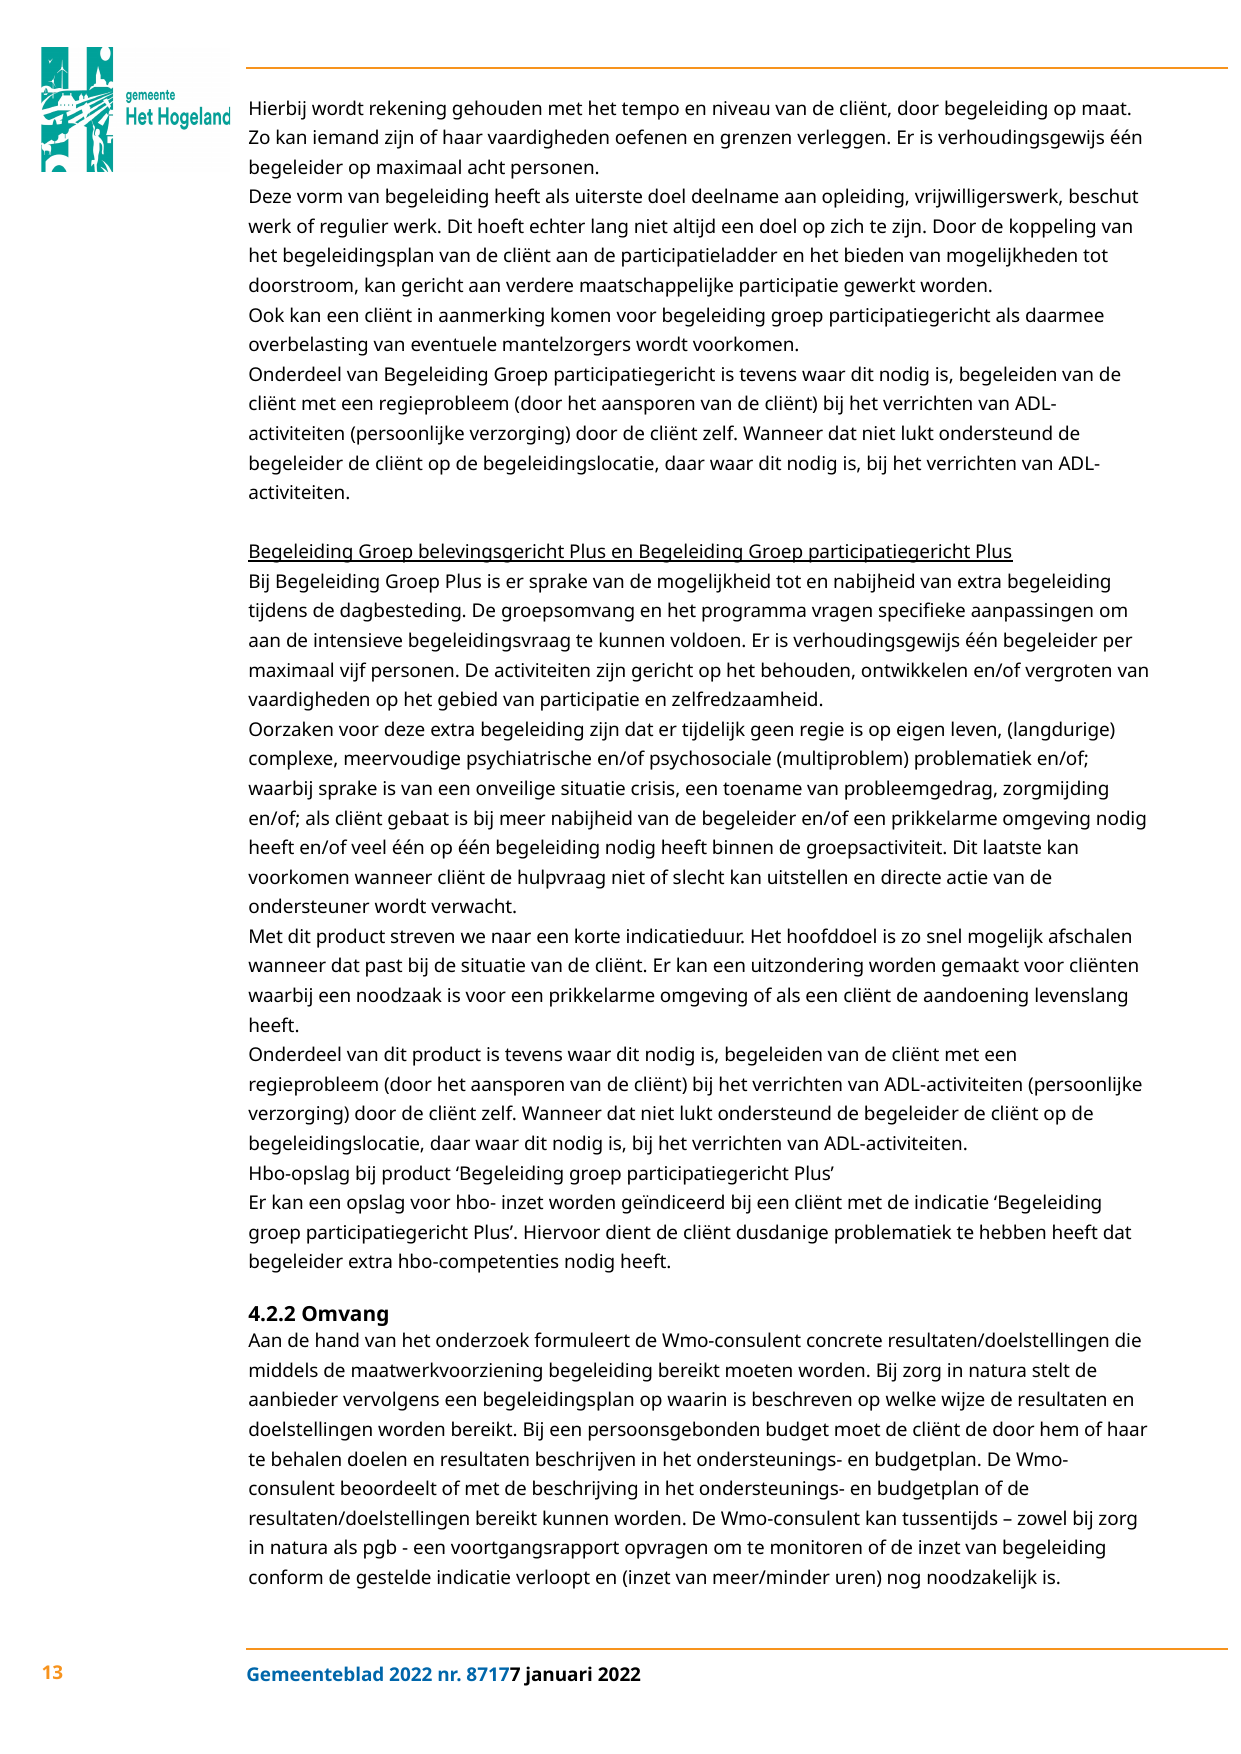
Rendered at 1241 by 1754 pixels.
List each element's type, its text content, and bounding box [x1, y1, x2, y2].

text Aan de hand van het onderzoek formuleert de Wmo-consulent concrete resultaten/doelstellingen die middels de maatwerkvoorziening begeleiding bereikt moeten worden. Bij zorg in natura stelt de aanbieder vervolgens een begeleidingsplan op waarin is beschreven op welke wijze de resultaten en doelstellingen worden bereikt. Bij een persoonsgebonden budget moet de cliënt de door hem of haar te behalen doelen en resultaten beschrijven in het ondersteunings- en budgetplan. De Wmo-consulent beoordeelt of met de beschrijving in het ondersteunings- en budgetplan of de resultaten/doelstellingen bereikt kunnen worden. De Wmo-consulent kan tussentijds – zowel bij zorg in natura als pgb - een voortgangsrapport opvragen om te monitoren of de inzet van begeleiding conform de gestelde indicatie verloopt en (inzet van meer/minder uren) nog noodzakelijk is. [248, 1327, 1152, 1590]
text Onderdeel van Begeleiding Groep participatiegericht is tevens waar dit nodig is, begeleiden van de cliënt met een regieprobleem (door het aansporen van de cliënt) bij het verrichten van ADL-activiteiten (persoonlijke verzorging) door de cliënt zelf. Wanneer dat niet lukt ondersteund de begeleider de cliënt op de begeleidingslocatie, daar waar dit nodig is, bij het verrichten van ADL-activiteiten. [248, 361, 1152, 505]
text 4.2.2 Omvang [248, 1299, 1152, 1327]
text Deze vorm van begeleiding heeft als uiterste doel deelname aan opleiding, vrijwilligerswerk, beschut werk of regulier werk. Dit hoeft echter lang niet altijd een doel op zich te zijn. Door de koppeling van het begeleidingsplan van de cliënt aan de participatieladder en het bieden van mogelijkheden tot doorstroom, kan gericht aan verdere maatschappelijke participatie gewerkt worden. [248, 183, 1152, 298]
text Hbo-opslag bij product ‘Begeleiding groep participatiegericht Plus’ [248, 1160, 1152, 1186]
text Begeleiding Groep belevingsgericht Plus en Begeleiding Groep participatiegericht Plus [248, 538, 1152, 564]
text Ook kan een cliënt in aanmerking komen voor begeleiding groep participatiegericht als daarmee overbelasting van eventuele mantelzorgers wordt voorkomen. [248, 302, 1152, 357]
text Met dit product streven we naar een korte indicatieduur. Het hoofddoel is zo snel mogelijk afschalen wanneer dat past bij de situatie van de cliënt. Er kan een uitzondering worden gemaakt voor cliënten waarbij een noodzaak is voor een prikkelarme omgeving of als een cliënt de aandoening levenslang heeft. [248, 923, 1152, 1038]
picture [41, 47, 231, 172]
text Oorzaken voor deze extra begeleiding zijn dat er tijdelijk geen regie is op eigen leven, (langdurige) complexe, meervoudige psychiatrische en/of psychosociale (multiproblem) problematiek en/of; waarbij sprake is van een onveilige situatie crisis, een toename van probleemgedrag, zorgmijding en/of; als cliënt gebaat is bij meer nabijheid van de begeleider en/of een prikkelarme omgeving nodig heeft en/of veel één op één begeleiding nodig heeft binnen de groepsactiviteit. Dit laatste kan voorkomen wanneer cliënt de hulpvraag niet of slecht kan uitstellen en directe actie van de ondersteuner wordt verwacht. [248, 716, 1152, 919]
text Bij Begeleiding Groep Plus is er sprake van de mogelijkheid tot en nabijheid van extra begeleiding tijdens de dagbesteding. De groepsomvang en het programma vragen specifieke aanpassingen om aan de intensieve begeleidingsvraag te kunnen voldoen. Er is verhoudingsgewijs één begeleider per maximaal vijf personen. De activiteiten zijn gericht op het behouden, ontwikkelen en/of vergroten van vaardigheden op het gebied van participatie en zelfredzaamheid. [248, 568, 1152, 712]
text Hierbij wordt rekening gehouden met het tempo en niveau van de cliënt, door begeleiding op maat. Zo kan iemand zijn of haar vaardigheden oefenen en grenzen verleggen. Er is verhoudingsgewijs één begeleider op maximaal acht personen. [248, 95, 1152, 180]
text Onderdeel van dit product is tevens waar dit nodig is, begeleiden van de cliënt met een regieprobleem (door het aansporen van de cliënt) bij het verrichten van ADL-activiteiten (persoonlijke verzorging) door de cliënt zelf. Wanneer dat niet lukt ondersteund de begeleider de cliënt op de begeleidingslocatie, daar waar dit nodig is, bij het verrichten van ADL-activiteiten. [248, 1041, 1152, 1156]
text Er kan een opslag voor hbo- inzet worden geïndiceerd bij een cliënt met de indicatie ‘Begeleiding groep participatiegericht Plus’. Hiervoor dient de cliënt dusdanige problematiek te hebben heeft dat begeleider extra hbo-competenties nodig heeft. [248, 1189, 1152, 1274]
